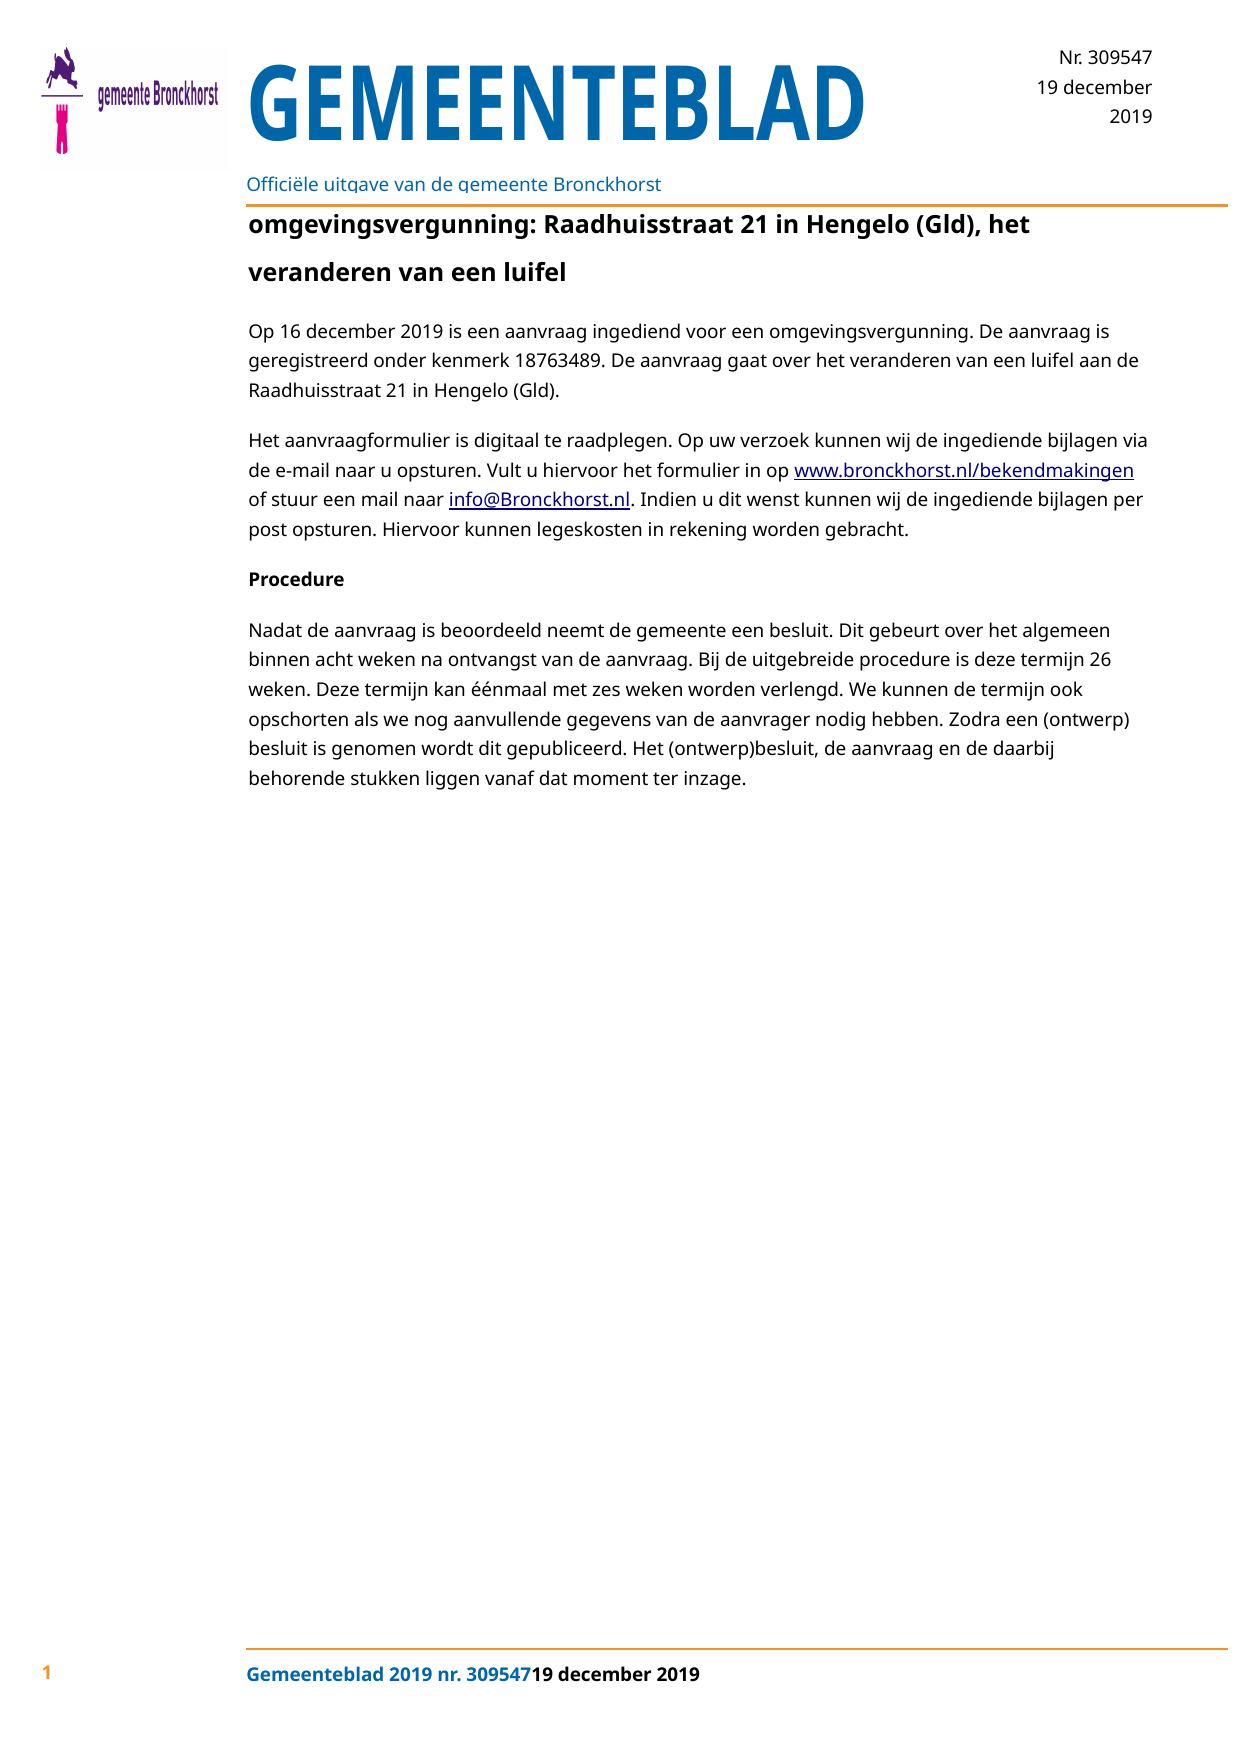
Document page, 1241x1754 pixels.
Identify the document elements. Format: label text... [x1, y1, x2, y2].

text Het aanvraagformulier is digitaal te raadplegen. Op uw verzoek kunnen wij de ingediende bijlagen via de e-mail naar u opsturen. Vult u hiervoor het formulier in op www.bronckhorst.nl/bekendmakingen of stuur een mail naar info@Bronckhorst.nl. Indien u dit wenst kunnen wij de ingediende bijlagen per post opsturen. Hiervoor kunnen legeskosten in rekening worden gebracht. [248, 427, 1152, 542]
text Procedure [248, 567, 1152, 592]
text omgevingsvergunning: Raadhuisstraat 21 in Hengelo (Gld), het veranderen van een luifel [248, 207, 1152, 288]
text Nadat de aanvraag is beoordeeld neemt de gemeente een besluit. Dit gebeurt over het algemeen binnen acht weken na ontvangst van de aanvraag. Bij de uitgebreide procedure is deze termijn 26 weken. Deze termijn kan éénmaal met zes weken worden verlengd. We kunnen de termijn ook opschorten als we nog aanvullende gegevens van de aanvrager nodig hebben. Zodra een (ontwerp) besluit is genomen wordt dit gepubliceerd. Het (ontwerp)besluit, de aanvraag en de daarbij behorende stukken liggen vanaf dat moment ter inzage. [248, 617, 1152, 791]
picture [41, 47, 231, 172]
text Op 16 december 2019 is een aanvraag ingediend voor een omgevingsvergunning. De aanvraag is geregistreerd onder kenmerk 18763489. De aanvraag gaat over het veranderen van een luifel aan de Raadhuisstraat 21 in Hengelo (Gld). [248, 318, 1152, 403]
